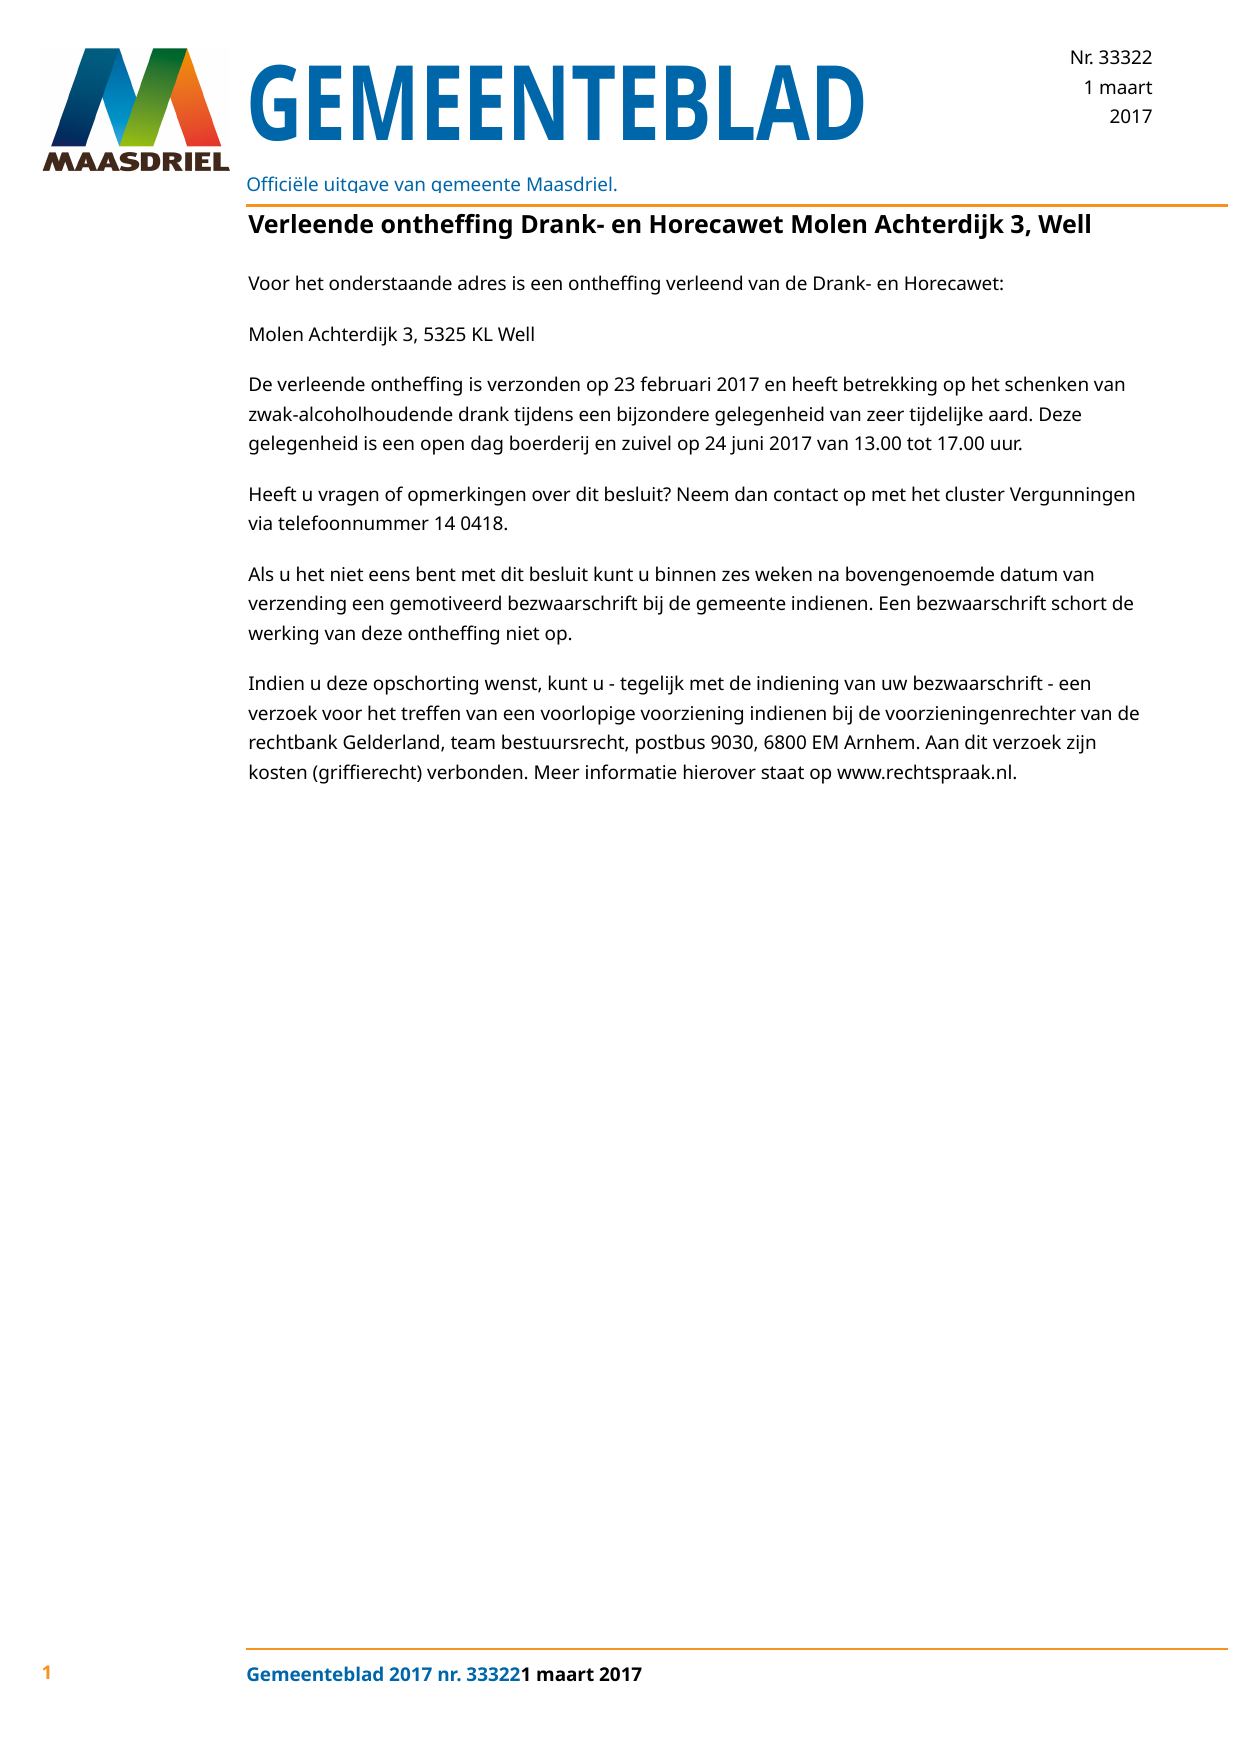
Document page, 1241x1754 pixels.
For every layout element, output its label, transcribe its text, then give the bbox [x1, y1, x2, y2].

text Indien u deze opschorting wenst, kunt u - tegelijk met de indiening van uw bezwaarschrift - een verzoek voor het treffen van een voorlopige voorziening indienen bij de voorzieningenrechter van de rechtbank Gelderland, team bestuursrecht, postbus 9030, 6800 EM Arnhem. Aan dit verzoek zijn kosten (griffierecht) verbonden. Meer informatie hierover staat op www.rechtspraak.nl. [248, 670, 1152, 785]
picture [41, 47, 231, 172]
text Molen Achterdijk 3, 5325 KL Well [248, 321, 1152, 346]
text Als u het niet eens bent met dit besluit kunt u binnen zes weken na bovengenoemde datum van verzending een gemotiveerd bezwaarschrift bij de gemeente indienen. Een bezwaarschrift schort de werking van deze ontheffing niet op. [248, 561, 1152, 646]
text Voor het onderstaande adres is een ontheffing verleend van de Drank- en Horecawet: [248, 270, 1152, 296]
text Verleende ontheffing Drank- en Horecawet Molen Achterdijk 3, Well [248, 207, 1152, 241]
text De verleende ontheffing is verzonden op 23 februari 2017 en heeft betrekking op het schenken van zwak-alcoholhoudende drank tijdens een bijzondere gelegenheid van zeer tijdelijke aard. Deze gelegenheid is een open dag boerderij en zuivel op 24 juni 2017 van 13.00 tot 17.00 uur. [248, 371, 1152, 456]
text Heeft u vragen of opmerkingen over dit besluit? Neem dan contact op met het cluster Vergunningen via telefoonnummer 14 0418. [248, 481, 1152, 536]
